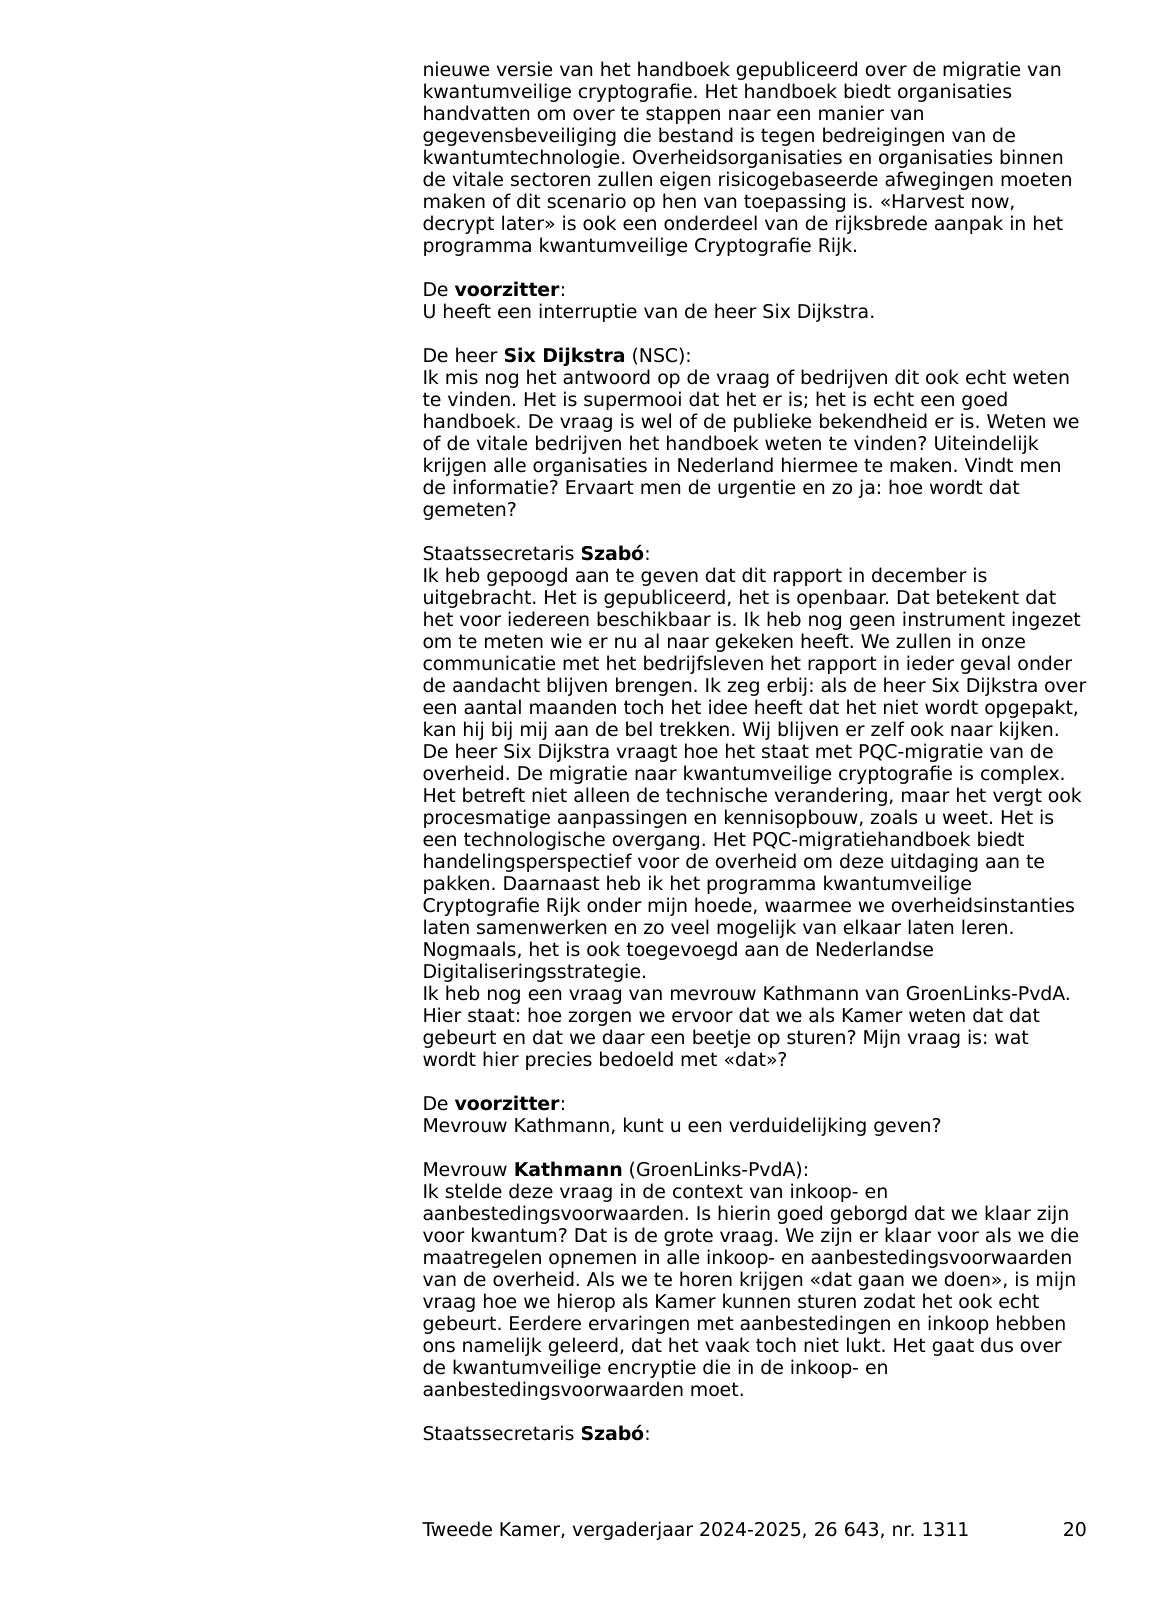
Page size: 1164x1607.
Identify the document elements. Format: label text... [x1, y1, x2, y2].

text U heeft een interruptie van de heer Six Dijkstra. [422, 301, 1087, 323]
text De heer Six Dijkstra vraagt hoe het staat met PQC-migratie van de overheid. De migratie naar kwantumveilige cryptografie is complex. Het betreft niet alleen de technische verandering, maar het vergt ook procesmatige aanpassingen en kennisopbouw, zoals u weet. Het is een technologische overgang. Het PQC-migratiehandboek biedt handelingsperspectief voor de overheid om deze uitdaging aan te pakken. Daarnaast heb ik het programma kwantumveilige Cryptografie Rijk onder mijn hoede, waarmee we overheidsinstanties laten samenwerken en zo veel mogelijk van elkaar laten leren. Nogmaals, het is ook toegevoegd aan de Nederlandse Digitaliseringsstrategie. [422, 741, 1087, 983]
text De voorzitter: [422, 1093, 1087, 1115]
text Ik mis nog het antwoord op de vraag of bedrijven dit ook echt weten te vinden. Het is supermooi dat het er is; het is echt een goed handboek. De vraag is wel of de publieke bekendheid er is. Weten we of de vitale bedrijven het handboek weten te vinden? Uiteindelijk krijgen alle organisaties in Nederland hiermee te maken. Vindt men de informatie? Ervaart men de urgentie en zo ja: hoe wordt dat gemeten? [422, 367, 1087, 521]
text Mevrouw Kathmann, kunt u een verduidelijking geven? [422, 1115, 1087, 1137]
text Staatssecretaris Szabó: [422, 543, 1087, 565]
text Ik heb gepoogd aan te geven dat dit rapport in december is uitgebracht. Het is gepubliceerd, het is openbaar. Dat betekent dat het voor iedereen beschikbaar is. Ik heb nog geen instrument ingezet om te meten wie er nu al naar gekeken heeft. We zullen in onze communicatie met het bedrijfsleven het rapport in ieder geval onder de aandacht blijven brengen. Ik zeg erbij: als de heer Six Dijkstra over een aantal maanden toch het idee heeft dat het niet wordt opgepakt, kan hij bij mij aan de bel trekken. Wij blijven er zelf ook naar kijken. [422, 565, 1087, 741]
text Ik heb nog een vraag van mevrouw Kathmann van GroenLinks-PvdA. Hier staat: hoe zorgen we ervoor dat we als Kamer weten dat dat gebeurt en dat we daar een beetje op sturen? Mijn vraag is: wat wordt hier precies bedoeld met «dat»? [422, 983, 1087, 1071]
text Ik stelde deze vraag in de context van inkoop- en aanbestedingsvoorwaarden. Is hierin goed geborgd dat we klaar zijn voor kwantum? Dat is de grote vraag. We zijn er klaar voor als we die maatregelen opnemen in alle inkoop- en aanbestedingsvoorwaarden van de overheid. Als we te horen krijgen «dat gaan we doen», is mijn vraag hoe we hierop als Kamer kunnen sturen zodat het ook echt gebeurt. Eerdere ervaringen met aanbestedingen en inkoop hebben ons namelijk geleerd, dat het vaak toch niet lukt. Het gaat dus over de kwantumveilige encryptie die in de inkoop- en aanbestedingsvoorwaarden moet. [422, 1181, 1087, 1401]
text Staatssecretaris Szabó: [422, 1423, 1087, 1445]
text Mevrouw Kathmann (GroenLinks-PvdA): [422, 1159, 1087, 1181]
text De heer Six Dijkstra (NSC): [422, 345, 1087, 367]
text De voorzitter: [422, 279, 1087, 301]
text nieuwe versie van het handboek gepubliceerd over de migratie van kwantumveilige cryptografie. Het handboek biedt organisaties handvatten om over te stappen naar een manier van gegevensbeveiliging die bestand is tegen bedreigingen van de kwantumtechnologie. Overheidsorganisaties en organisaties binnen de vitale sectoren zullen eigen risicogebaseerde afwegingen moeten maken of dit scenario op hen van toepassing is. «Harvest now, decrypt later» is ook een onderdeel van de rijksbrede aanpak in het programma kwantumveilige Cryptografie Rijk. [422, 59, 1087, 257]
